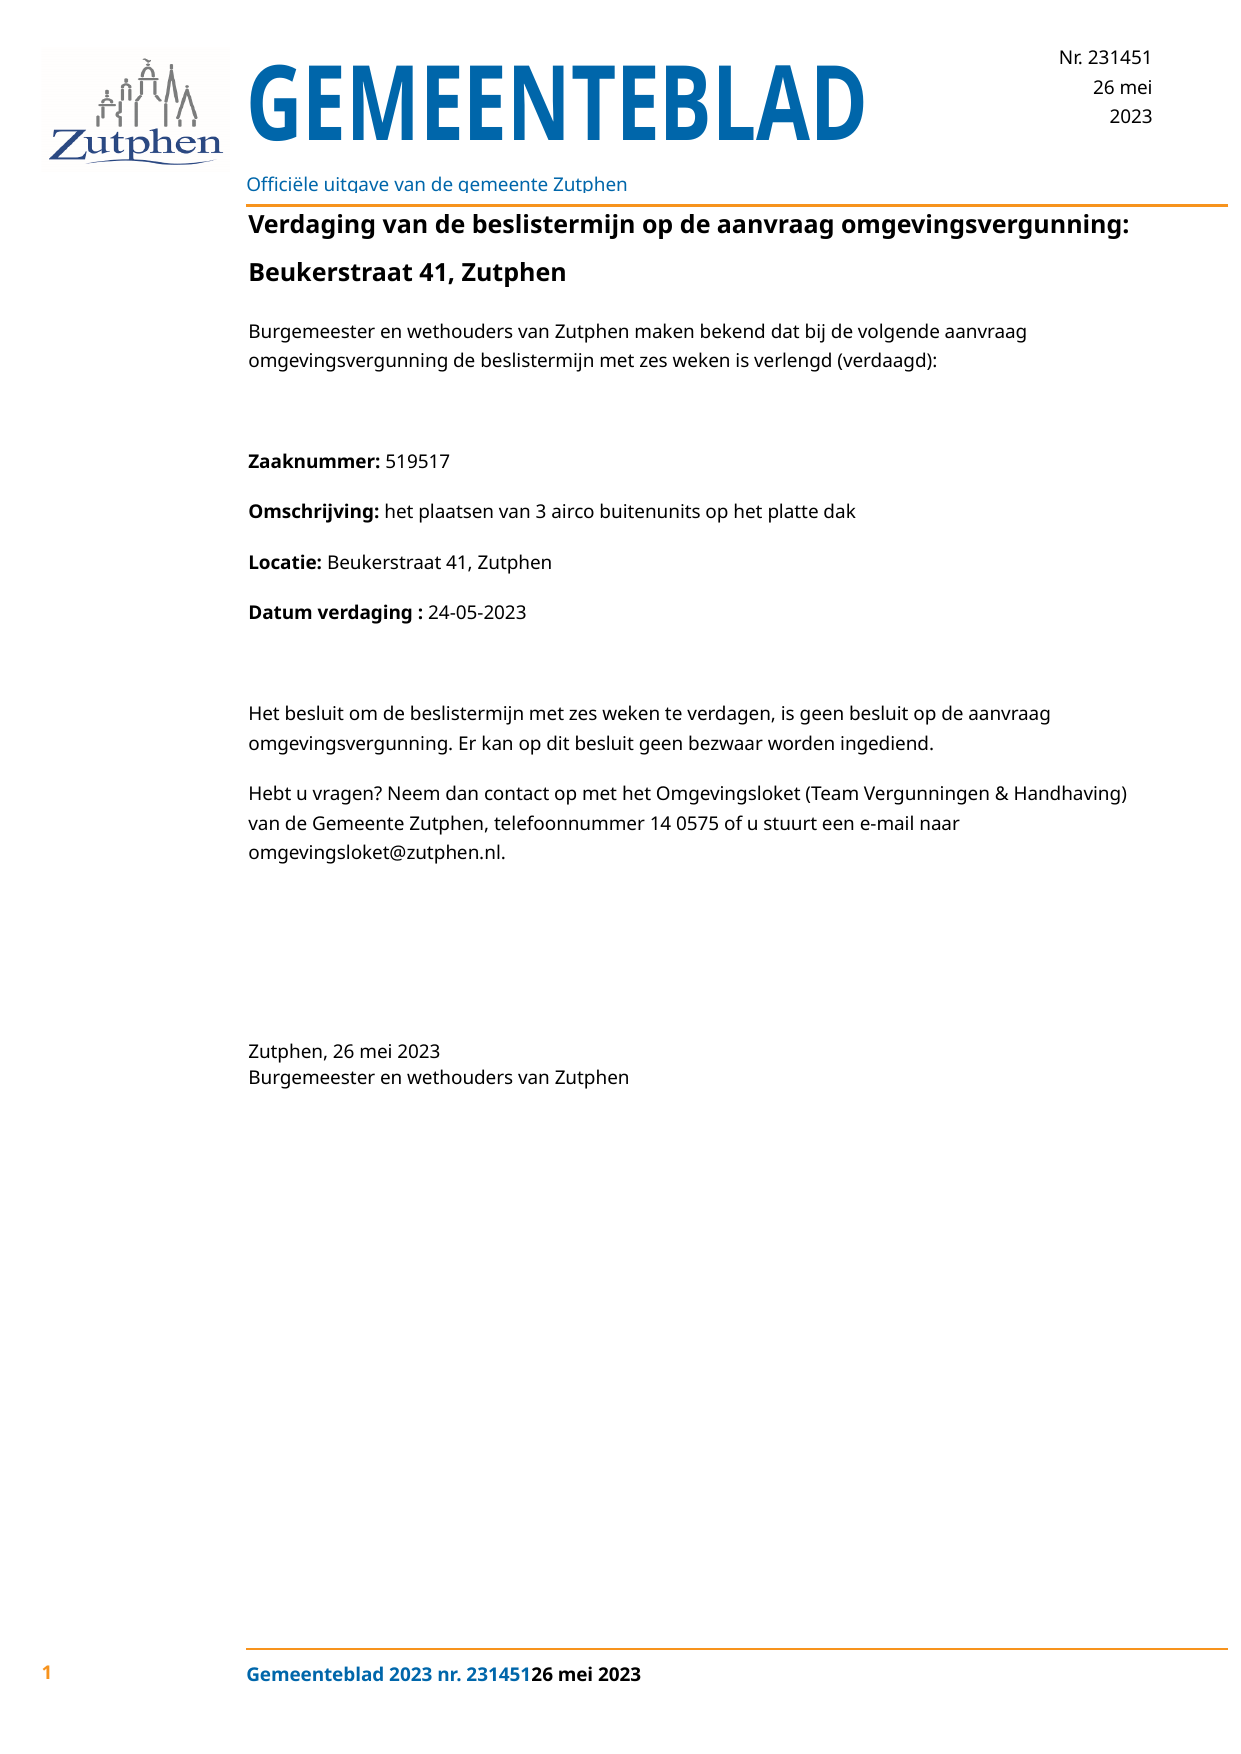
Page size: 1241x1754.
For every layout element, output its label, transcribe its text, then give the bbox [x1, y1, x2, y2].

text Burgemeester en wethouders van Zutphen [248, 1064, 1152, 1090]
text Hebt u vragen? Neem dan contact op met het Omgevingsloket (Team Vergunningen & Handhaving) van de Gemeente Zutphen, telefoonnummer 14 0575 of u stuurt een e-mail naar omgevingsloket@zutphen.nl. [248, 780, 1152, 865]
text Zaaknummer: 519517 [248, 448, 1152, 474]
text Zutphen, 26 mei 2023 [248, 1039, 1152, 1064]
text Het besluit om de beslistermijn met zes weken te verdagen, is geen besluit op de aanvraag omgevingsvergunning. Er kan op dit besluit geen bezwaar worden ingediend. [248, 700, 1152, 756]
text Datum verdaging : 24-05-2023 [248, 599, 1152, 625]
text Verdaging van de beslistermijn op de aanvraag omgevingsvergunning: Beukerstraat 41, Zutphen [248, 207, 1152, 288]
picture [41, 47, 231, 172]
text Omschrijving: het plaatsen van 3 airco buitenunits op het platte dak [248, 499, 1152, 524]
text Locatie: Beukerstraat 41, Zutphen [248, 549, 1152, 575]
text Burgemeester en wethouders van Zutphen maken bekend dat bij de volgende aanvraag omgevingsvergunning de beslistermijn met zes weken is verlengd (verdaagd): [248, 318, 1152, 373]
